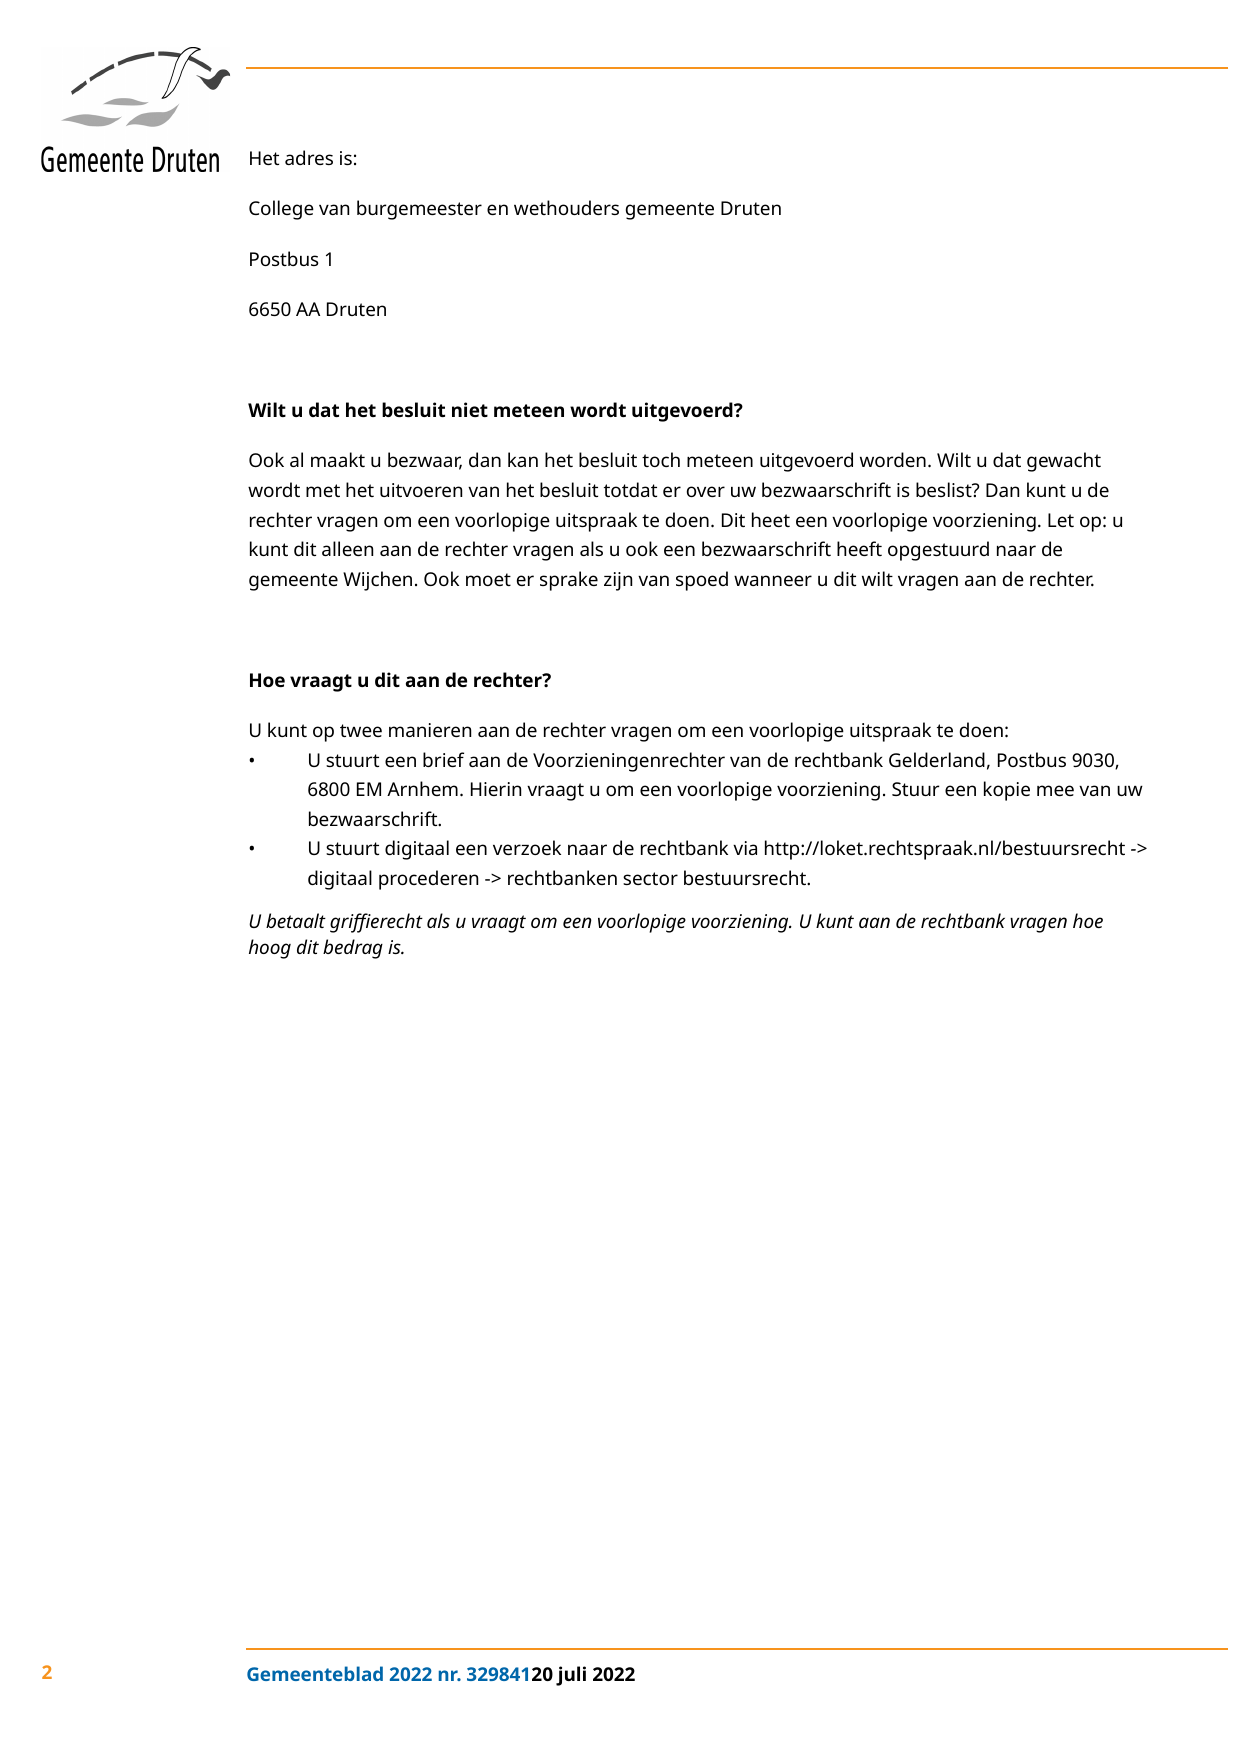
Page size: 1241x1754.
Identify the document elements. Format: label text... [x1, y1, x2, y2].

text U betaalt griffierecht als u vraagt om een voorlopige voorziening. U kunt aan de rechtbank vragen hoe hoog dit bedrag is. [248, 908, 1152, 960]
text Hoe vraagt u dit aan de rechter? [248, 667, 1152, 693]
text Het adres is: [248, 145, 1152, 171]
text 6650 AA Druten [248, 296, 1152, 322]
text Postbus 1 [248, 246, 1152, 272]
text Wilt u dat het besluit niet meteen wordt uitgevoerd? [248, 397, 1152, 423]
list U stuurt een brief aan de Voorzieningenrechter van de rechtbank Gelderland, Postbus 9030, 6800 EM Arnhem. Hierin vraagt u om een voorlopige voorziening. Stuur een kopie mee van uw bezwaarschrift. [248, 747, 1152, 832]
text College van burgemeester en wethouders gemeente Druten [248, 196, 1152, 221]
text Ook al maakt u bezwaar, dan kan het besluit toch meteen uitgevoerd worden. Wilt u dat gewacht wordt met het uitvoeren van het besluit totdat er over uw bezwaarschrift is beslist? Dan kunt u de rechter vragen om een voorlopige uitspraak te doen. Dit heet een voorlopige voorziening. Let op: u kunt dit alleen aan de rechter vragen als u ook een bezwaarschrift heeft opgestuurd naar de gemeente Wijchen. Ook moet er sprake zijn van spoed wanneer u dit wilt vragen aan de rechter. [248, 448, 1152, 592]
text U kunt op twee manieren aan de rechter vragen om een voorlopige uitspraak te doen: [248, 717, 1152, 743]
picture [41, 47, 231, 172]
list U stuurt digitaal een verzoek naar de rechtbank via http://loket.rechtspraak.nl/bestuursrecht -> digitaal procederen -> rechtbanken sector bestuursrecht. [248, 836, 1152, 891]
